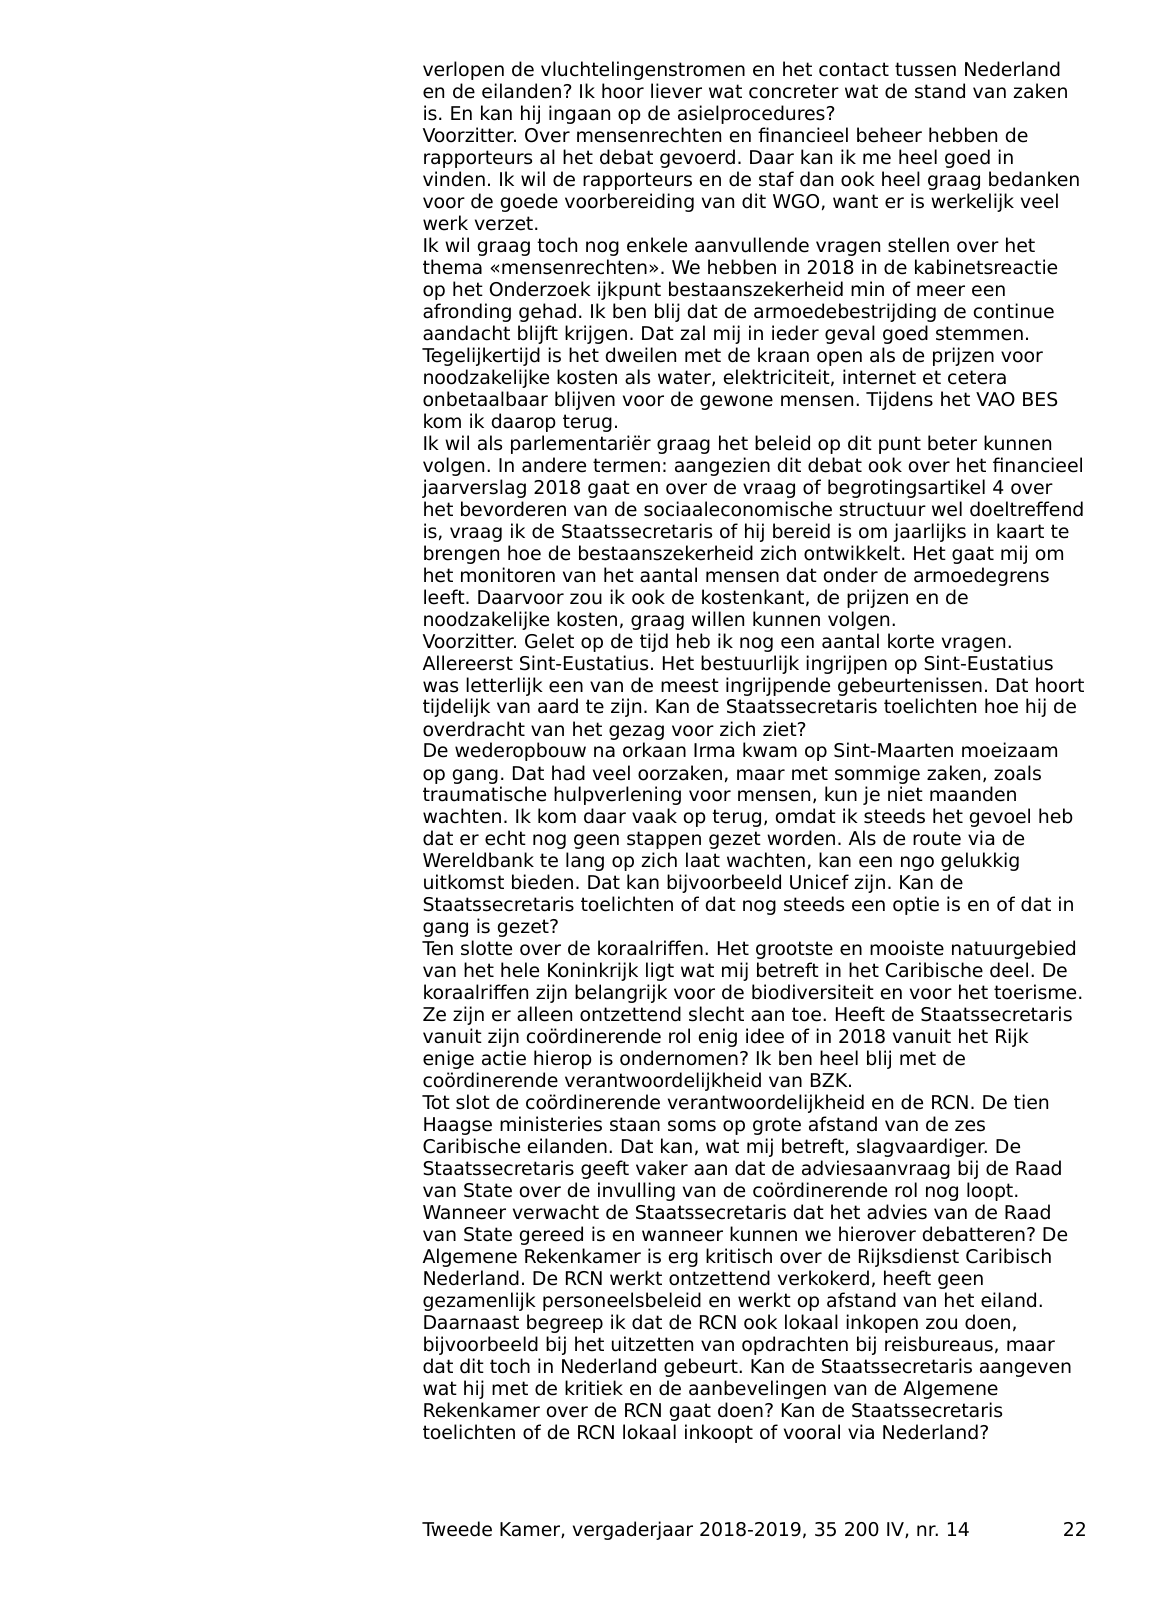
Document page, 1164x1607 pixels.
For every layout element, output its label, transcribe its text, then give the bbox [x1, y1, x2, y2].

text Voorzitter. Over mensenrechten en financieel beheer hebben de rapporteurs al het debat gevoerd. Daar kan ik me heel goed in vinden. Ik wil de rapporteurs en de staf dan ook heel graag bedanken voor de goede voorbereiding van dit WGO, want er is werkelijk veel werk verzet. [422, 125, 1087, 235]
text Ik wil graag toch nog enkele aanvullende vragen stellen over het thema «mensenrechten». We hebben in 2018 in de kabinetsreactie op het Onderzoek ijkpunt bestaanszekerheid min of meer een afronding gehad. Ik ben blij dat de armoedebestrijding de continue aandacht blijft krijgen. Dat zal mij in ieder geval goed stemmen. Tegelijkertijd is het dweilen met de kraan open als de prijzen voor noodzakelijke kosten als water, elektriciteit, internet et cetera onbetaalbaar blijven voor de gewone mensen. Tijdens het VAO BES kom ik daarop terug. [422, 235, 1087, 433]
text Voorzitter. Gelet op de tijd heb ik nog een aantal korte vragen. Allereerst Sint-Eustatius. Het bestuurlijk ingrijpen op Sint-Eustatius was letterlijk een van de meest ingrijpende gebeurtenissen. Dat hoort tijdelijk van aard te zijn. Kan de Staatssecretaris toelichten hoe hij de overdracht van het gezag voor zich ziet? [422, 631, 1087, 740]
text Ten slotte over de koraalriffen. Het grootste en mooiste natuurgebied van het hele Koninkrijk ligt wat mij betreft in het Caribische deel. De koraalriffen zijn belangrijk voor de biodiversiteit en voor het toerisme. Ze zijn er alleen ontzettend slecht aan toe. Heeft de Staatssecretaris vanuit zijn coördinerende rol enig idee of in 2018 vanuit het Rijk enige actie hierop is ondernomen? Ik ben heel blij met de coördinerende verantwoordelijkheid van BZK. [422, 938, 1087, 1092]
text verlopen de vluchtelingenstromen en het contact tussen Nederland en de eilanden? Ik hoor liever wat concreter wat de stand van zaken is. En kan hij ingaan op de asielprocedures? [422, 59, 1087, 125]
text De wederopbouw na orkaan Irma kwam op Sint-Maarten moeizaam op gang. Dat had veel oorzaken, maar met sommige zaken, zoals traumatische hulpverlening voor mensen, kun je niet maanden wachten. Ik kom daar vaak op terug, omdat ik steeds het gevoel heb dat er echt nog geen stappen gezet worden. Als de route via de Wereldbank te lang op zich laat wachten, kan een ngo gelukkig uitkomst bieden. Dat kan bijvoorbeeld Unicef zijn. Kan de Staatssecretaris toelichten of dat nog steeds een optie is en of dat in gang is gezet? [422, 740, 1087, 938]
text Tot slot de coördinerende verantwoordelijkheid en de RCN. De tien Haagse ministeries staan soms op grote afstand van de zes Caribische eilanden. Dat kan, wat mij betreft, slagvaardiger. De Staatssecretaris geeft vaker aan dat de adviesaanvraag bij de Raad van State over de invulling van de coördinerende rol nog loopt. Wanneer verwacht de Staatssecretaris dat het advies van de Raad van State gereed is en wanneer kunnen we hierover debatteren? De Algemene Rekenkamer is erg kritisch over de Rijksdienst Caribisch Nederland. De RCN werkt ontzettend verkokerd, heeft geen gezamenlijk personeelsbeleid en werkt op afstand van het eiland. Daarnaast begreep ik dat de RCN ook lokaal inkopen zou doen, bijvoorbeeld bij het uitzetten van opdrachten bij reisbureaus, maar dat dit toch in Nederland gebeurt. Kan de Staatssecretaris aangeven wat hij met de kritiek en de aanbevelingen van de Algemene Rekenkamer over de RCN gaat doen? Kan de Staatssecretaris toelichten of de RCN lokaal inkoopt of vooral via Nederland? [422, 1092, 1087, 1444]
text Ik wil als parlementariër graag het beleid op dit punt beter kunnen volgen. In andere termen: aangezien dit debat ook over het financieel jaarverslag 2018 gaat en over de vraag of begrotingsartikel 4 over het bevorderen van de sociaaleconomische structuur wel doeltreffend is, vraag ik de Staatssecretaris of hij bereid is om jaarlijks in kaart te brengen hoe de bestaanszekerheid zich ontwikkelt. Het gaat mij om het monitoren van het aantal mensen dat onder de armoedegrens leeft. Daarvoor zou ik ook de kostenkant, de prijzen en de noodzakelijke kosten, graag willen kunnen volgen. [422, 433, 1087, 631]
